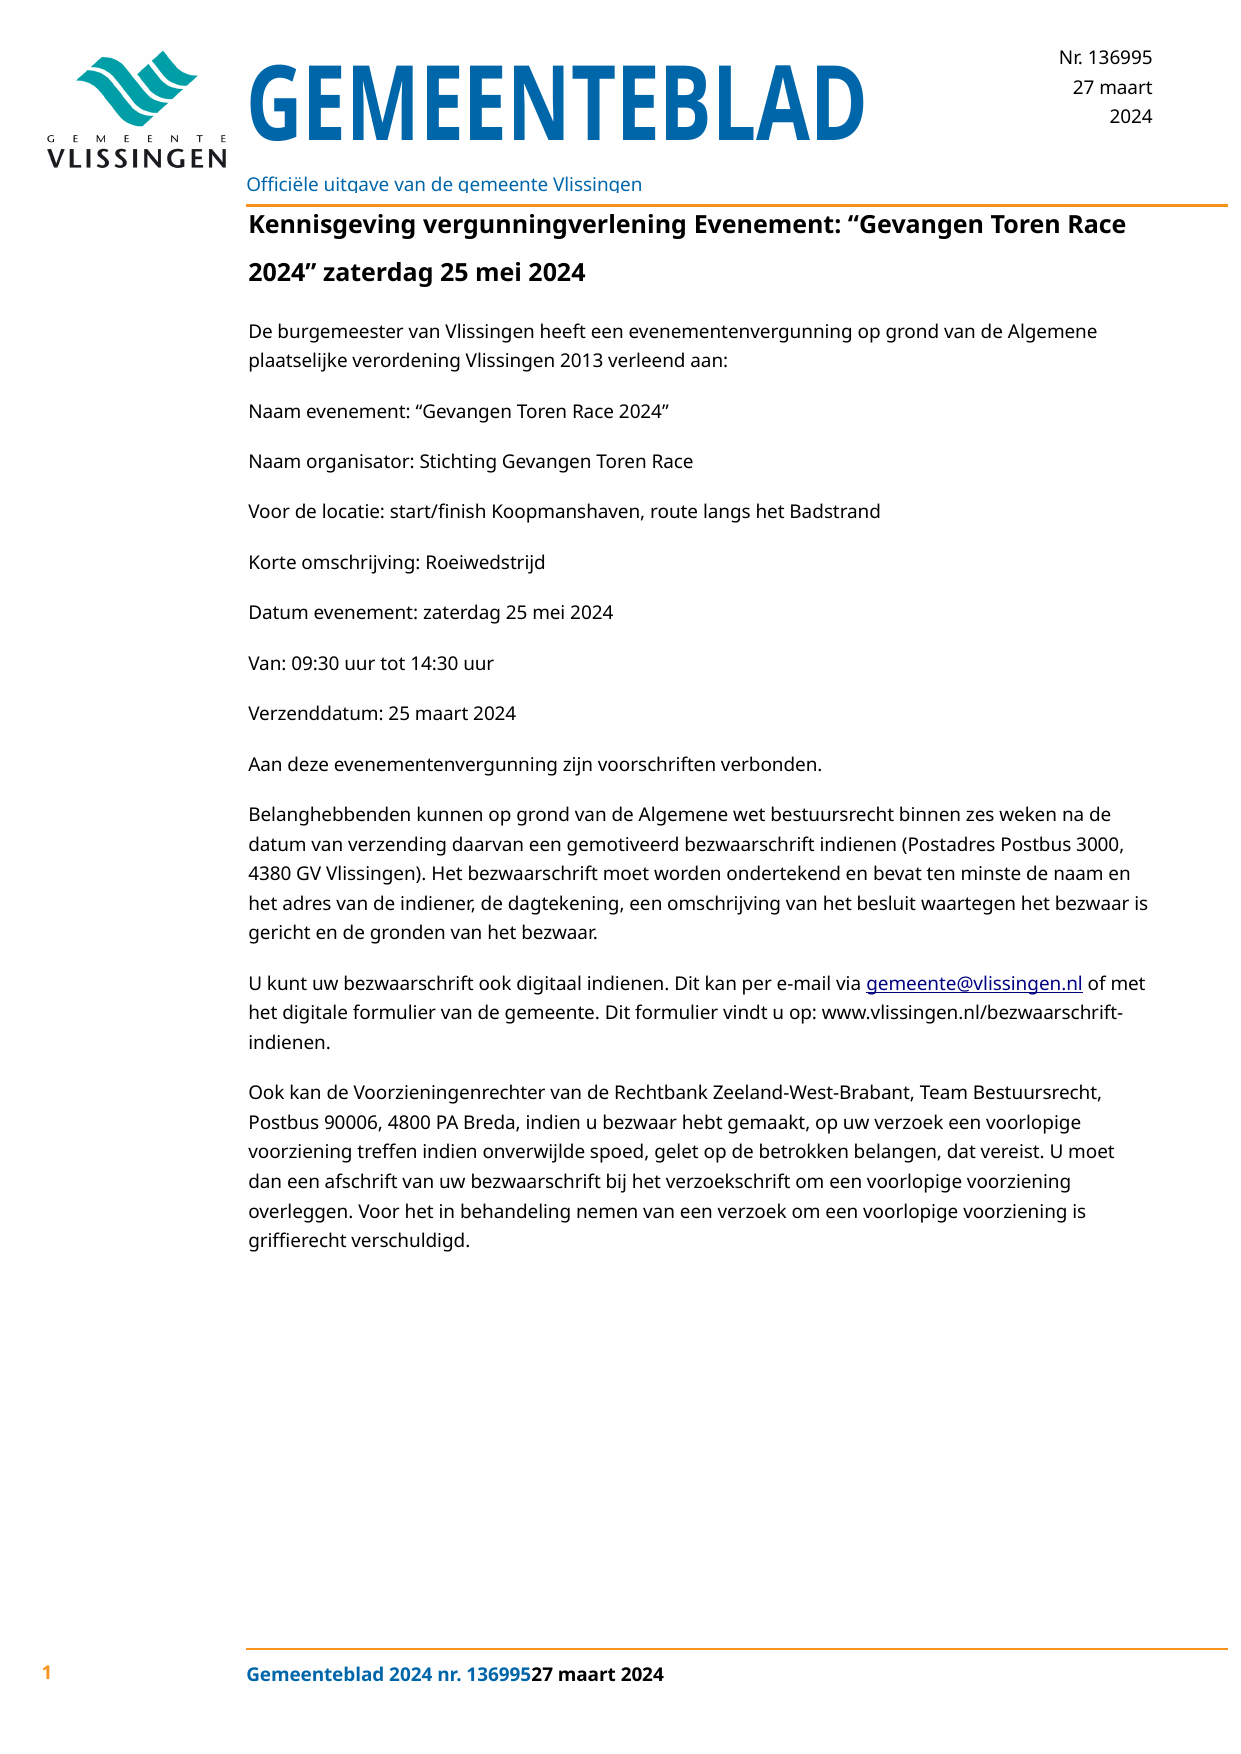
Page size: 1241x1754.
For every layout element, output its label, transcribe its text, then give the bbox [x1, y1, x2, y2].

text Van: 09:30 uur tot 14:30 uur [248, 650, 1152, 676]
text Naam evenement: “Gevangen Toren Race 2024” [248, 398, 1152, 424]
text Voor de locatie: start/finish Koopmanshaven, route langs het Badstrand [248, 499, 1152, 524]
text Verzenddatum: 25 maart 2024 [248, 700, 1152, 726]
text Naam organisator: Stichting Gevangen Toren Race [248, 448, 1152, 474]
text De burgemeester van Vlissingen heeft een evenementenvergunning op grond van de Algemene plaatselijke verordening Vlissingen 2013 verleend aan: [248, 318, 1152, 373]
text Ook kan de Voorzieningenrechter van de Rechtbank Zeeland-West-Brabant, Team Bestuursrecht, Postbus 90006, 4800 PA Breda, indien u bezwaar hebt gemaakt, op uw verzoek een voorlopige voorziening treffen indien onverwijlde spoed, gelet op de betrokken belangen, dat vereist. U moet dan een afschrift van uw bezwaarschrift bij het verzoekschrift om een voorlopige voorziening overleggen. Voor het in behandeling nemen van een verzoek om een voorlopige voorziening is griffierecht verschuldigd. [248, 1079, 1152, 1253]
text Korte omschrijving: Roeiwedstrijd [248, 549, 1152, 575]
text Datum evenement: zaterdag 25 mei 2024 [248, 599, 1152, 625]
text Aan deze evenementenvergunning zijn voorschriften verbonden. [248, 751, 1152, 777]
text Kennisgeving vergunningverlening Evenement: “Gevangen Toren Race 2024” zaterdag 25 mei 2024 [248, 207, 1152, 288]
text U kunt uw bezwaarschrift ook digitaal indienen. Dit kan per e-mail via gemeente@vlissingen.nl of met het digitale formulier van de gemeente. Dit formulier vindt u op: www.vlissingen.nl/bezwaarschrift-indienen. [248, 970, 1152, 1055]
picture [41, 47, 231, 172]
text Belanghebbenden kunnen op grond van de Algemene wet bestuursrecht binnen zes weken na de datum van verzending daarvan een gemotiveerd bezwaarschrift indienen (Postadres Postbus 3000, 4380 GV Vlissingen). Het bezwaarschrift moet worden ondertekend en bevat ten minste de naam en het adres van de indiener, de dagtekening, een omschrijving van het besluit waartegen het bezwaar is gericht en de gronden van het bezwaar. [248, 801, 1152, 945]
